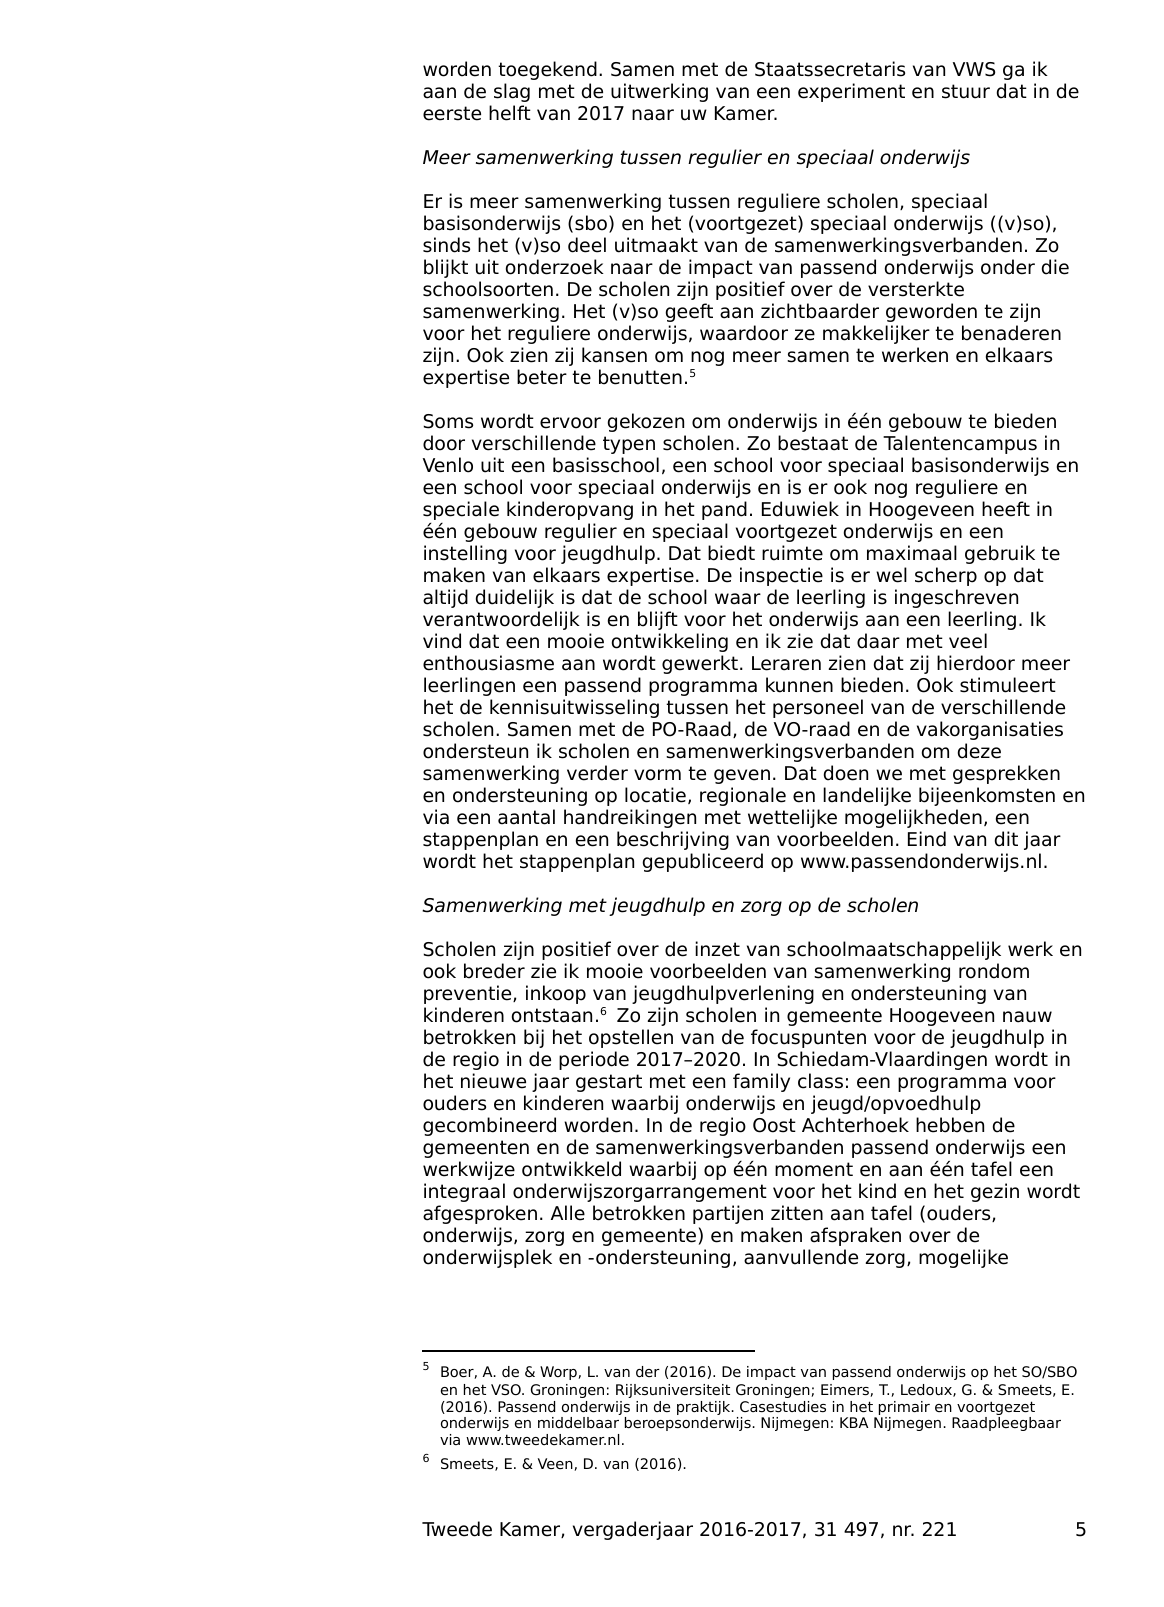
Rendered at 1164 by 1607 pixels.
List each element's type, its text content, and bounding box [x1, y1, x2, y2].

subtitle Samenwerking met jeugdhulp en zorg op de scholen [422, 895, 1087, 917]
text Soms wordt ervoor gekozen om onderwijs in één gebouw te bieden door verschillende typen scholen. Zo bestaat de Talentencampus in Venlo uit een basisschool, een school voor speciaal basisonderwijs en een school voor speciaal onderwijs en is er ook nog reguliere en speciale kinderopvang in het pand. Eduwiek in Hoogeveen heeft in één gebouw regulier en speciaal voortgezet onderwijs en een instelling voor jeugdhulp. Dat biedt ruimte om maximaal gebruik te maken van elkaars expertise. De inspectie is er wel scherp op dat altijd duidelijk is dat de school waar de leerling is ingeschreven verantwoordelijk is en blijft voor het onderwijs aan een leerling. Ik vind dat een mooie ontwikkeling en ik zie dat daar met veel enthousiasme aan wordt gewerkt. Leraren zien dat zij hierdoor meer leerlingen een passend programma kunnen bieden. Ook stimuleert het de kennisuitwisseling tussen het personeel van de verschillende scholen. Samen met de PO-Raad, de VO-raad en de vakorganisaties ondersteun ik scholen en samenwerkingsverbanden om deze samenwerking verder vorm te geven. Dat doen we met gesprekken en ondersteuning op locatie, regionale en landelijke bijeenkomsten en via een aantal handreikingen met wettelijke mogelijkheden, een stappenplan en een beschrijving van voorbeelden. Eind van dit jaar wordt het stappenplan gepubliceerd op www.passendonderwijs.nl. [422, 411, 1087, 873]
subtitle Meer samenwerking tussen regulier en speciaal onderwijs [422, 147, 1087, 169]
text Boer, A. de & Worp, L. van der (2016). De impact van passend onderwijs op het SO/SBO en het VSO. Groningen: Rijksuniversiteit Groningen; Eimers, T., Ledoux, G. & Smeets, E. (2016). Passend onderwijs in de praktijk. Casestudies in het primair en voortgezet onderwijs en middelbaar beroepsonderwijs. Nijmegen: KBA Nijmegen. Raadpleegbaar via www.tweedekamer.nl. [422, 1360, 1087, 1449]
text Er is meer samenwerking tussen reguliere scholen, speciaal basisonderwijs (sbo) en het (voortgezet) speciaal onderwijs ((v)so), sinds het (v)so deel uitmaakt van de samenwerkingsverbanden. Zo blijkt uit onderzoek naar de impact van passend onderwijs onder die schoolsoorten. De scholen zijn positief over de versterkte samenwerking. Het (v)so geeft aan zichtbaarder geworden te zijn voor het reguliere onderwijs, waardoor ze makkelijker te benaderen zijn. Ook zien zij kansen om nog meer samen te werken en elkaars expertise beter te benutten. [422, 191, 1087, 389]
text Scholen zijn positief over de inzet van schoolmaatschappelijk werk en ook breder zie ik mooie voorbeelden van samenwerking rondom preventie, inkoop van jeugdhulpverlening en ondersteuning van kinderen ontstaan. Zo zijn scholen in gemeente Hoogeveen nauw betrokken bij het opstellen van de focuspunten voor de jeugdhulp in de regio in de periode 2017–2020. In Schiedam-Vlaardingen wordt in het nieuwe jaar gestart met een family class: een programma voor ouders en kinderen waarbij onderwijs en jeugd/opvoedhulp gecombineerd worden. In de regio Oost Achterhoek hebben de gemeenten en de samenwerkingsverbanden passend onderwijs een werkwijze ontwikkeld waarbij op één moment en aan één tafel een integraal onderwijszorgarrangement voor het kind en het gezin wordt afgesproken. Alle betrokken partijen zitten aan tafel (ouders, onderwijs, zorg en gemeente) en maken afspraken over de onderwijsplek en -ondersteuning, aanvullende zorg, mogelijke [422, 939, 1087, 1269]
text Smeets, E. & Veen, D. van (2016). [422, 1452, 1087, 1474]
text worden toegekend. Samen met de Staatssecretaris van VWS ga ik aan de slag met de uitwerking van een experiment en stuur dat in de eerste helft van 2017 naar uw Kamer. [422, 59, 1087, 125]
